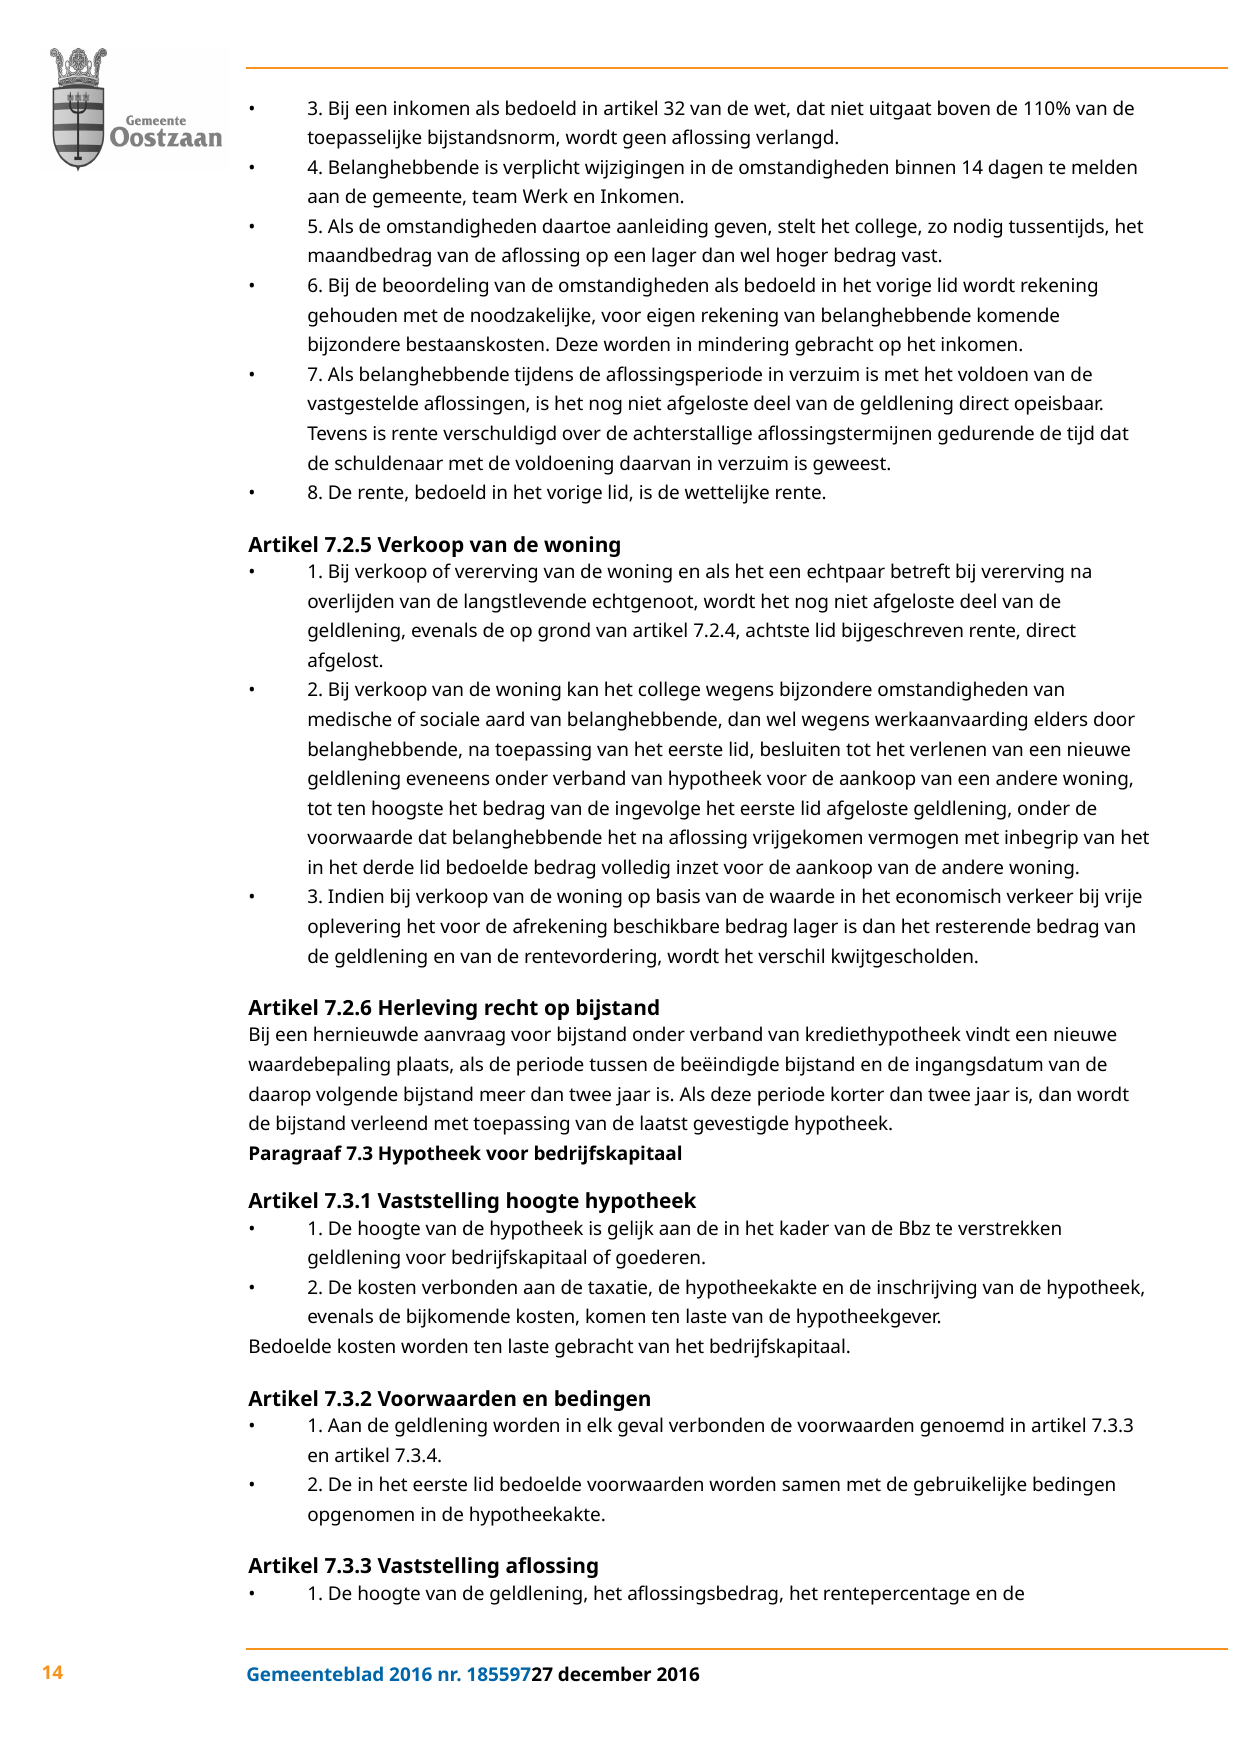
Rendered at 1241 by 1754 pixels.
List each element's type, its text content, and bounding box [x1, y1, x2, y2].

list 3. Bij een inkomen als bedoeld in artikel 32 van de wet, dat niet uitgaat boven de 110% van de toepasselijke bijstandsnorm, wordt geen aflossing verlangd. [248, 95, 1152, 150]
text Artikel 7.3.3 Vaststelling aflossing [248, 1551, 1152, 1580]
text Artikel 7.3.2 Voorwaarden en bedingen [248, 1384, 1152, 1412]
text Artikel 7.2.6 Herleving recht op bijstand [248, 993, 1152, 1022]
list 7. Als belanghebbende tijdens de aflossingsperiode in verzuim is met het voldoen van de vastgestelde aflossingen, is het nog niet afgeloste deel van de geldlening direct opeisbaar. Tevens is rente verschuldigd over de achterstallige aflossingstermijnen gedurende de tijd dat de schuldenaar met de voldoening daarvan in verzuim is geweest. [248, 361, 1152, 476]
list 8. De rente, bedoeld in het vorige lid, is de wettelijke rente. [248, 479, 1152, 505]
list 1. De hoogte van de hypotheek is gelijk aan de in het kader van de Bbz te verstrekken geldlening voor bedrijfskapitaal of goederen. [248, 1215, 1152, 1270]
text Artikel 7.3.1 Vaststelling hoogte hypotheek [248, 1187, 1152, 1215]
picture [41, 47, 231, 172]
text Bedoelde kosten worden ten laste gebracht van het bedrijfskapitaal. [248, 1333, 1152, 1359]
list 2. De in het eerste lid bedoelde voorwaarden worden samen met de gebruikelijke bedingen opgenomen in de hypotheekakte. [248, 1471, 1152, 1527]
text Paragraaf 7.3 Hypotheek voor bedrijfskapitaal [248, 1140, 1152, 1166]
list 2. Bij verkoop van de woning kan het college wegens bijzondere omstandigheden van medische of sociale aard van belanghebbende, dan wel wegens werkaanvaarding elders door belanghebbende, na toepassing van het eerste lid, besluiten tot het verlenen van een nieuwe geldlening eveneens onder verband van hypotheek voor de aankoop van een andere woning, tot ten hoogste het bedrag van de ingevolge het eerste lid afgeloste geldlening, onder de voorwaarde dat belanghebbende het na aflossing vrijgekomen vermogen met inbegrip van het in het derde lid bedoelde bedrag volledig inzet voor de aankoop van de andere woning. [248, 677, 1152, 880]
list 4. Belanghebbende is verplicht wijzigingen in de omstandigheden binnen 14 dagen te melden aan de gemeente, team Werk en Inkomen. [248, 154, 1152, 209]
list 1. De hoogte van de geldlening, het aflossingsbedrag, het rentepercentage en de [248, 1580, 1152, 1606]
text Bij een hernieuwde aanvraag voor bijstand onder verband van krediethypotheek vindt een nieuwe waardebepaling plaats, als de periode tussen de beëindigde bijstand en de ingangsdatum van de daarop volgende bijstand meer dan twee jaar is. Als deze periode korter dan twee jaar is, dan wordt de bijstand verleend met toepassing van de laatst gevestigde hypotheek. [248, 1022, 1152, 1136]
text Artikel 7.2.5 Verkoop van de woning [248, 530, 1152, 558]
list 1. Aan de geldlening worden in elk geval verbonden de voorwaarden genoemd in artikel 7.3.3 en artikel 7.3.4. [248, 1412, 1152, 1467]
list 2. De kosten verbonden aan de taxatie, de hypotheekakte en de inschrijving van de hypotheek, evenals de bijkomende kosten, komen ten laste van de hypotheekgever. [248, 1274, 1152, 1329]
list 3. Indien bij verkoop van de woning op basis van de waarde in het economisch verkeer bij vrije oplevering het voor de afrekening beschikbare bedrag lager is dan het resterende bedrag van de geldlening en van de rentevordering, wordt het verschil kwijtgescholden. [248, 884, 1152, 968]
list 1. Bij verkoop of vererving van de woning en als het een echtpaar betreft bij vererving na overlijden van de langstlevende echtgenoot, wordt het nog niet afgeloste deel van de geldlening, evenals de op grond van artikel 7.2.4, achtste lid bijgeschreven rente, direct afgelost. [248, 558, 1152, 673]
list 5. Als de omstandigheden daartoe aanleiding geven, stelt het college, zo nodig tussentijds, het maandbedrag van de aflossing op een lager dan wel hoger bedrag vast. [248, 213, 1152, 268]
list 6. Bij de beoordeling van de omstandigheden als bedoeld in het vorige lid wordt rekening gehouden met de noodzakelijke, voor eigen rekening van belanghebbende komende bijzondere bestaanskosten. Deze worden in mindering gebracht op het inkomen. [248, 272, 1152, 357]
